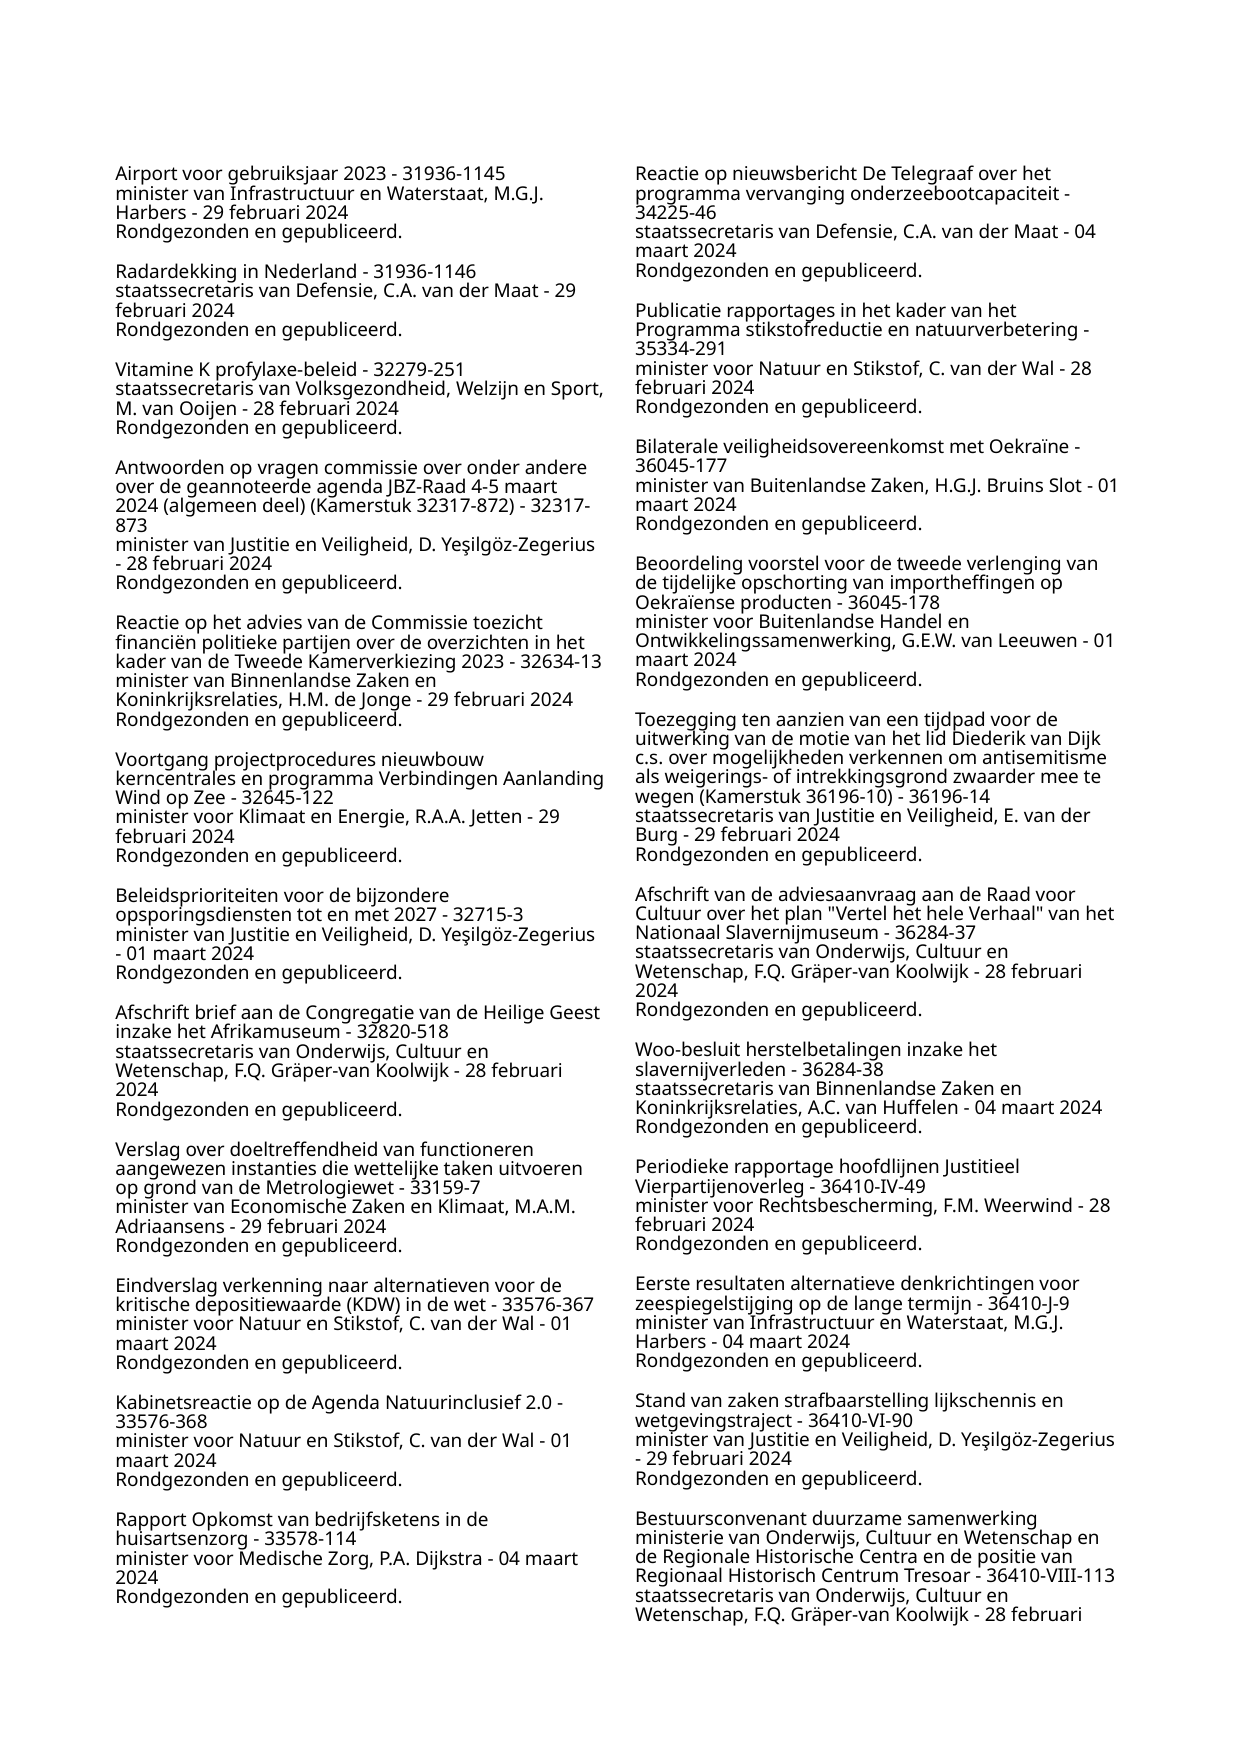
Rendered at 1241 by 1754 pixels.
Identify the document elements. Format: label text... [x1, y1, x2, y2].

text Kabinetsreactie op de Agenda Natuurinclusief 2.0 - 33576-368 [115, 1394, 605, 1432]
text Periodieke rapportage hoofdlijnen Justitieel Vierpartijenoverleg - 36410-IV-49 [635, 1158, 1125, 1197]
text staatssecretaris van Justitie en Veiligheid, E. van der Burg - 29 februari 2024 [635, 807, 1125, 846]
text minister voor Natuur en Stikstof, C. van der Wal - 01 maart 2024 [115, 1432, 605, 1471]
text Rondgezonden en gepubliceerd. [635, 1001, 1125, 1021]
text Beleidsprioriteiten voor de bijzondere opsporingsdiensten tot en met 2027 - 32715-3 [115, 887, 605, 926]
text Rondgezonden en gepubliceerd. [115, 711, 605, 730]
text staatssecretaris van Onderwijs, Cultuur en Wetenschap, F.Q. Gräper-van Koolwijk - 28 februari [635, 1587, 1125, 1625]
text Rondgezonden en gepubliceerd. [115, 1101, 605, 1120]
text Bestuursconvenant duurzame samenwerking ministerie van Onderwijs, Cultuur en Wetenschap en de Regionale Historische Centra en de positie van Regionaal Historisch Centrum Tresoar - 36410-VIII-113 [635, 1509, 1125, 1587]
text minister voor Rechtsbescherming, F.M. Weerwind - 28 februari 2024 [635, 1197, 1125, 1235]
text Stand van zaken strafbaarstelling lijkschennis en wetgevingstraject - 36410-VI-90 [635, 1392, 1125, 1431]
text minister van Infrastructuur en Waterstaat, M.G.J. Harbers - 04 maart 2024 [635, 1314, 1125, 1352]
text staatssecretaris van Defensie, C.A. van der Maat - 29 februari 2024 [115, 282, 605, 321]
text Verslag over doeltreffendheid van functioneren aangewezen instanties die wettelijke taken uitvoeren op grond van de Metrologiewet - 33159-7 [115, 1141, 605, 1198]
text staatssecretaris van Onderwijs, Cultuur en Wetenschap, F.Q. Gräper-van Koolwijk - 28 februari 2024 [115, 1043, 605, 1101]
text minister van Justitie en Veiligheid, D. Yeşilgöz-Zegerius - 01 maart 2024 [115, 926, 605, 964]
text Toezegging ten aanzien van een tijdpad voor de uitwerking van de motie van het lid Diederik van Dijk c.s. over mogelijkheden verkennen om antisemitisme als weigerings- of intrekkingsgrond zwaarder mee te wegen (Kamerstuk 36196-10) - 36196-14 [635, 711, 1125, 807]
text Afschrift van de adviesaanvraag aan de Raad voor Cultuur over het plan "Vertel het hele Verhaal" van het Nationaal Slavernijmuseum - 36284-37 [635, 886, 1125, 943]
text staatssecretaris van Defensie, C.A. van der Maat - 04 maart 2024 [635, 223, 1125, 262]
text Rondgezonden en gepubliceerd. [115, 574, 605, 594]
text Rondgezonden en gepubliceerd. [635, 398, 1125, 417]
text Rondgezonden en gepubliceerd. [635, 1235, 1125, 1255]
text Rondgezonden en gepubliceerd. [115, 1354, 605, 1373]
text Reactie op het advies van de Commissie toezicht financiën politieke partijen over de overzichten in het kader van de Tweede Kamerverkiezing 2023 - 32634-13 [115, 614, 605, 672]
text Rondgezonden en gepubliceerd. [115, 964, 605, 983]
text Voortgang projectprocedures nieuwbouw kerncentrales en programma Verbindingen Aanlanding Wind op Zee - 32645-122 [115, 751, 605, 808]
text Airport voor gebruiksjaar 2023 - 31936-1145 [115, 165, 605, 184]
text minister van Binnenlandse Zaken en Koninkrijksrelaties, H.M. de Jonge - 29 februari 2024 [115, 672, 605, 711]
text Eindverslag verkenning naar alternatieven voor de kritische depositiewaarde (KDW) in de wet - 33576-367 [115, 1277, 605, 1315]
text minister voor Natuur en Stikstof, C. van der Wal - 01 maart 2024 [115, 1315, 605, 1354]
text Publicatie rapportages in het kader van het Programma stikstofreductie en natuurverbetering - 35334-291 [635, 302, 1125, 359]
text Woo-besluit herstelbetalingen inzake het slavernijverleden - 36284-38 [635, 1041, 1125, 1080]
text staatssecretaris van Binnenlandse Zaken en Koninkrijksrelaties, A.C. van Huffelen - 04 maart 2024 [635, 1080, 1125, 1118]
text Bilaterale veiligheidsovereenkomst met Oekraïne - 36045-177 [635, 438, 1125, 477]
text minister van Economische Zaken en Klimaat, M.A.M. Adriaansens - 29 februari 2024 [115, 1198, 605, 1237]
text staatssecretaris van Volksgezondheid, Welzijn en Sport, M. van Ooijen - 28 februari 2024 [115, 380, 605, 419]
text minister van Justitie en Veiligheid, D. Yeşilgöz-Zegerius - 28 februari 2024 [115, 536, 605, 574]
text Rondgezonden en gepubliceerd. [635, 1118, 1125, 1138]
text Vitamine K profylaxe-beleid - 32279-251 [115, 361, 605, 380]
text Rondgezonden en gepubliceerd. [115, 223, 605, 242]
text minister van Buitenlandse Zaken, H.G.J. Bruins Slot - 01 maart 2024 [635, 477, 1125, 515]
text staatssecretaris van Onderwijs, Cultuur en Wetenschap, F.Q. Gräper-van Koolwijk - 28 februari 2024 [635, 943, 1125, 1001]
text Afschrift brief aan de Congregatie van de Heilige Geest inzake het Afrikamuseum - 32820-518 [115, 1004, 605, 1043]
text minister van Justitie en Veiligheid, D. Yeşilgöz-Zegerius - 29 februari 2024 [635, 1431, 1125, 1469]
text Rondgezonden en gepubliceerd. [635, 671, 1125, 690]
text Antwoorden op vragen commissie over onder andere over de geannoteerde agenda JBZ-Raad 4-5 maart 2024 (algemeen deel) (Kamerstuk 32317-872) - 32317-873 [115, 459, 605, 536]
text minister voor Medische Zorg, P.A. Dijkstra - 04 maart 2024 [115, 1549, 605, 1588]
text Rondgezonden en gepubliceerd. [115, 419, 605, 438]
text Rondgezonden en gepubliceerd. [635, 1352, 1125, 1372]
text Reactie op nieuwsbericht De Telegraaf over het programma vervanging onderzeebootcapaciteit - 34225-46 [635, 165, 1125, 223]
text Rondgezonden en gepubliceerd. [115, 1237, 605, 1256]
text Radardekking in Nederland - 31936-1146 [115, 263, 605, 282]
text Rondgezonden en gepubliceerd. [635, 846, 1125, 865]
text Rondgezonden en gepubliceerd. [635, 515, 1125, 534]
text Rondgezonden en gepubliceerd. [115, 1588, 605, 1607]
text Rondgezonden en gepubliceerd. [635, 262, 1125, 281]
text minister van Infrastructuur en Waterstaat, M.G.J. Harbers - 29 februari 2024 [115, 184, 605, 223]
text Rondgezonden en gepubliceerd. [115, 1471, 605, 1490]
text Rondgezonden en gepubliceerd. [115, 847, 605, 866]
text Rondgezonden en gepubliceerd. [115, 321, 605, 340]
text Rondgezonden en gepubliceerd. [635, 1469, 1125, 1489]
text minister voor Klimaat en Energie, R.A.A. Jetten - 29 februari 2024 [115, 808, 605, 847]
text minister voor Natuur en Stikstof, C. van der Wal - 28 februari 2024 [635, 359, 1125, 398]
text Beoordeling voorstel voor de tweede verlenging van de tijdelijke opschorting van importheffingen op Oekraïense producten - 36045-178 [635, 555, 1125, 613]
text Rapport Opkomst van bedrijfsketens in de huisartsenzorg - 33578-114 [115, 1511, 605, 1549]
text minister voor Buitenlandse Handel en Ontwikkelingssamenwerking, G.E.W. van Leeuwen - 01 maart 2024 [635, 613, 1125, 671]
text Eerste resultaten alternatieve denkrichtingen voor zeespiegelstijging op de lange termijn - 36410-J-9 [635, 1275, 1125, 1314]
